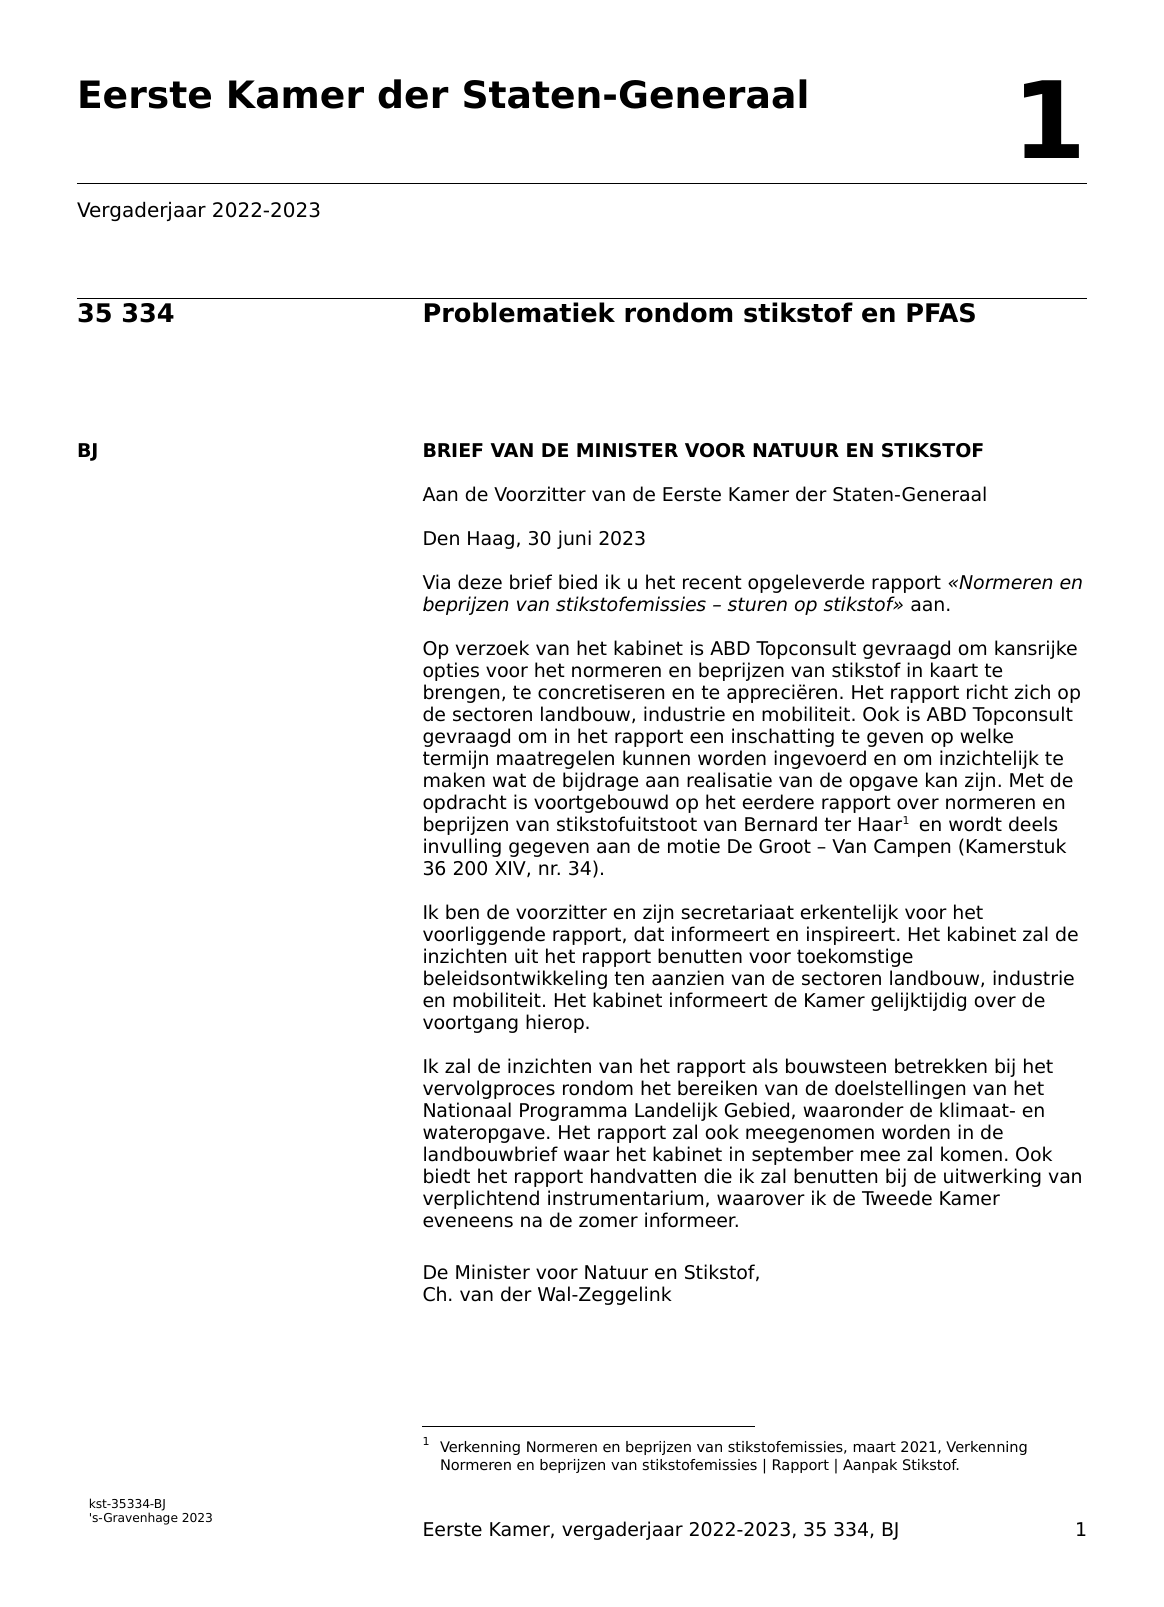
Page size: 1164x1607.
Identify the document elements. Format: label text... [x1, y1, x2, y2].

subtitle BJ BRIEF VAN DE MINISTER VOOR NATUUR EN STIKSTOF [77, 440, 1087, 462]
text Ik zal de inzichten van het rapport als bouwsteen betrekken bij het vervolgproces rondom het bereiken van de doelstellingen van het Nationaal Programma Landelijk Gebied, waaronder de klimaat- en wateropgave. Het rapport zal ook meegenomen worden in de landbouwbrief waar het kabinet in september mee zal komen. Ook biedt het rapport handvatten die ik zal benutten bij de uitwerking van verplichtend instrumentarium, waarover ik de Tweede Kamer eveneens na de zomer informeer. [422, 1056, 1087, 1232]
text Verkenning Normeren en beprijzen van stikstofemissies, maart 2021, Verkenning Normeren en beprijzen van stikstofemissies | Rapport | Aanpak Stikstof. [422, 1435, 1087, 1474]
table_cell Vergaderjaar 2022-2023 [77, 184, 1087, 298]
text Den Haag, 30 juni 2023 [422, 528, 1087, 550]
text Op verzoek van het kabinet is ABD Topconsult gevraagd om kansrijke opties voor het normeren en beprijzen van stikstof in kaart te brengen, te concretiseren en te appreciëren. Het rapport richt zich op de sectoren landbouw, industrie en mobiliteit. Ook is ABD Topconsult gevraagd om in het rapport een inschatting te geven op welke termijn maatregelen kunnen worden ingevoerd en om inzichtelijk te maken wat de bijdrage aan realisatie van de opgave kan zijn. Met de opdracht is voortgebouwd op het eerdere rapport over normeren en beprijzen van stikstofuitstoot van Bernard ter Haar en wordt deels invulling gegeven aan de motie De Groot – Van Campen (Kamerstuk 36 200 XIV, nr. 34). [422, 638, 1087, 880]
text Aan de Voorzitter van de Eerste Kamer der Staten-Generaal [422, 484, 1087, 506]
text Ik ben de voorzitter en zijn secretariaat erkentelijk voor het voorliggende rapport, dat informeert en inspireert. Het kabinet zal de inzichten uit het rapport benutten voor toekomstige beleidsontwikkeling ten aanzien van de sectoren landbouw, industrie en mobiliteit. Het kabinet informeert de Kamer gelijktijdig over de voortgang hierop. [422, 902, 1087, 1034]
table_header 1 [886, 59, 1087, 183]
text De Minister voor Natuur en Stikstof, Ch. van der Wal-Zeggelink [422, 1262, 1087, 1306]
text Via deze brief bied ik u het recent opgeleverde rapport «Normeren en beprijzen van stikstofemissies – sturen op stikstof» aan. [422, 572, 1087, 616]
text kst-35334-BJ [88, 1497, 323, 1511]
text 's-Gravenhage 2023 [88, 1511, 323, 1525]
table_header Eerste Kamer der Staten-Generaal [77, 59, 886, 183]
subtitle 35 334 Problematiek rondom stikstof en PFAS [77, 299, 1087, 329]
